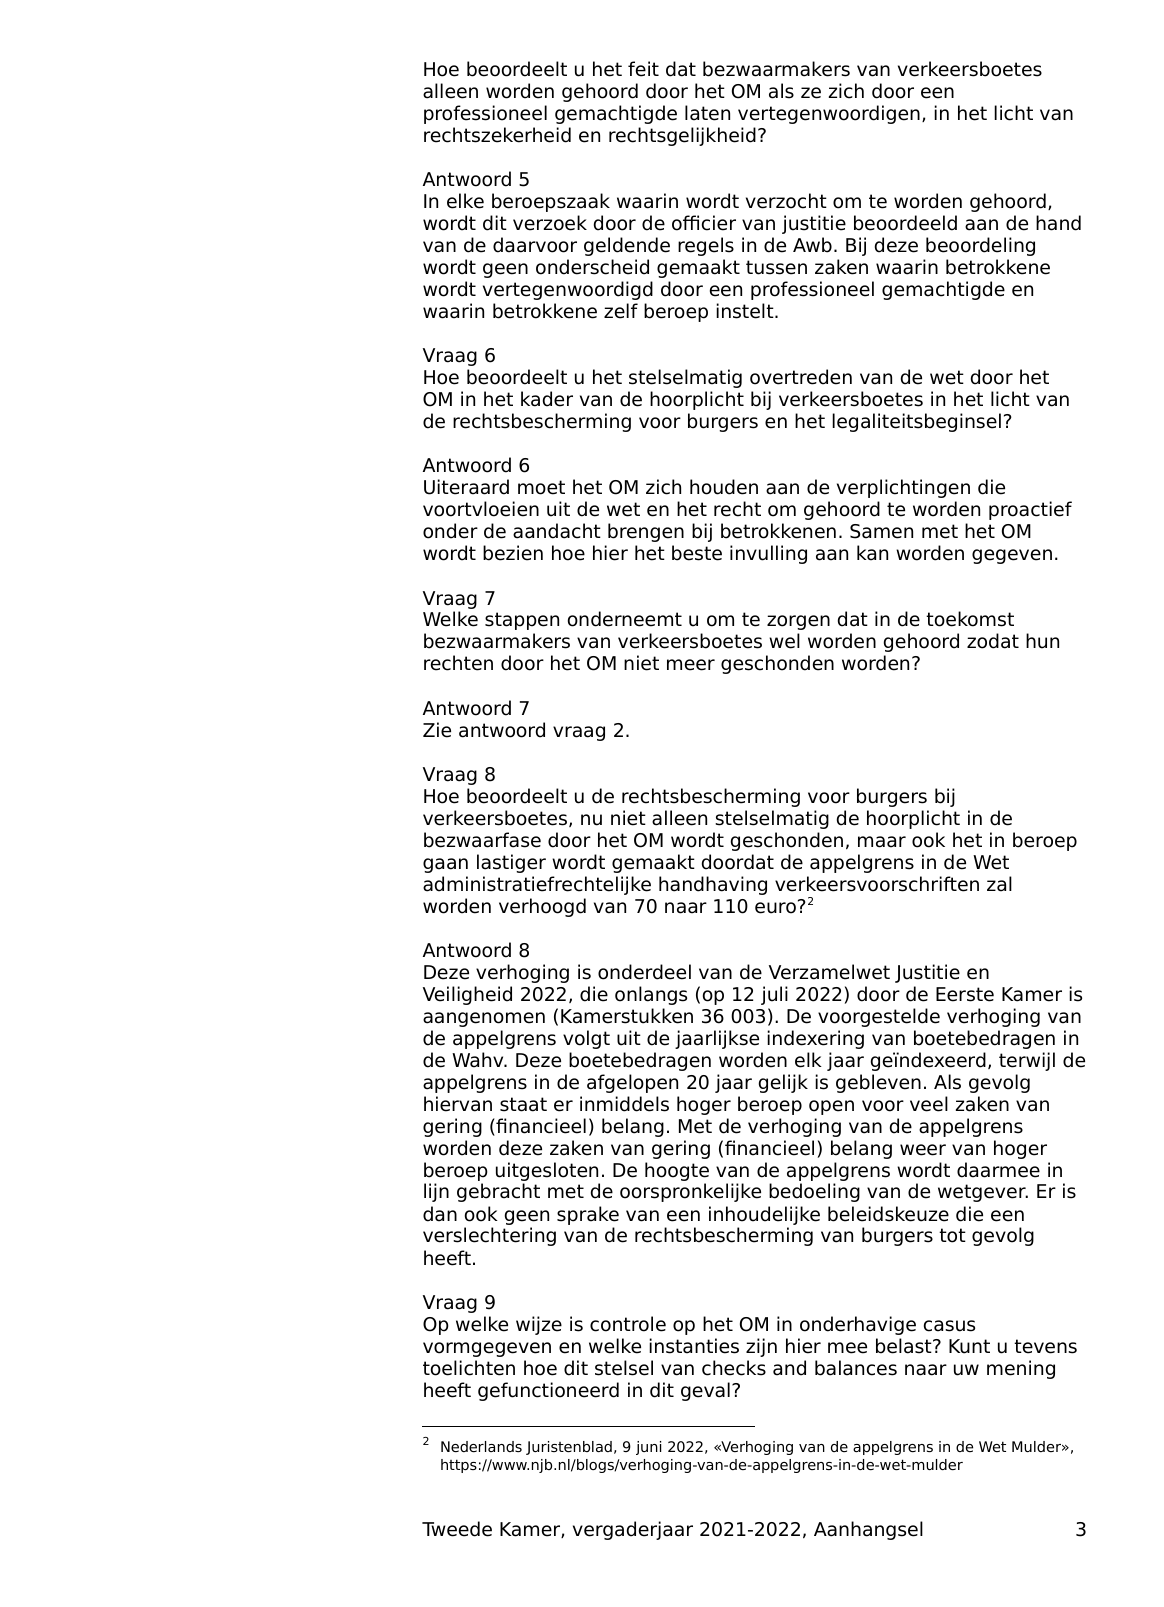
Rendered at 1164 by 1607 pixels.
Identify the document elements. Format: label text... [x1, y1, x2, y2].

text Welke stappen onderneemt u om te zorgen dat in de toekomst bezwaarmakers van verkeersboetes wel worden gehoord zodat hun rechten door het OM niet meer geschonden worden? [422, 609, 1087, 675]
text Vraag 6 [422, 345, 1087, 367]
text Antwoord 8 [422, 940, 1087, 962]
text Vraag 8 [422, 764, 1087, 786]
text Antwoord 6 [422, 455, 1087, 477]
text Deze verhoging is onderdeel van de Verzamelwet Justitie en Veiligheid 2022, die onlangs (op 12 juli 2022) door de Eerste Kamer is aangenomen (Kamerstukken 36 003). De voorgestelde verhoging van de appelgrens volgt uit de jaarlijkse indexering van boetebedragen in de Wahv. Deze boetebedragen worden elk jaar geïndexeerd, terwijl de appelgrens in de afgelopen 20 jaar gelijk is gebleven. Als gevolg hiervan staat er inmiddels hoger beroep open voor veel zaken van gering (financieel) belang. Met de verhoging van de appelgrens worden deze zaken van gering (financieel) belang weer van hoger beroep uitgesloten. De hoogte van de appelgrens wordt daarmee in lijn gebracht met de oorspronkelijke bedoeling van de wetgever. Er is dan ook geen sprake van een inhoudelijke beleidskeuze die een verslechtering van de rechtsbescherming van burgers tot gevolg heeft. [422, 962, 1087, 1269]
text Op welke wijze is controle op het OM in onderhavige casus vormgegeven en welke instanties zijn hier mee belast? Kunt u tevens toelichten hoe dit stelsel van checks and balances naar uw mening heeft gefunctioneerd in dit geval? [422, 1313, 1087, 1401]
text Hoe beoordeelt u het stelselmatig overtreden van de wet door het OM in het kader van de hoorplicht bij verkeersboetes in het licht van de rechtsbescherming voor burgers en het legaliteitsbeginsel? [422, 367, 1087, 433]
text Zie antwoord vraag 2. [422, 719, 1087, 741]
text In elke beroepszaak waarin wordt verzocht om te worden gehoord, wordt dit verzoek door de officier van justitie beoordeeld aan de hand van de daarvoor geldende regels in de Awb. Bij deze beoordeling wordt geen onderscheid gemaakt tussen zaken waarin betrokkene wordt vertegenwoordigd door een professioneel gemachtigde en waarin betrokkene zelf beroep instelt. [422, 191, 1087, 323]
text Antwoord 5 [422, 169, 1087, 191]
text Hoe beoordeelt u het feit dat bezwaarmakers van verkeersboetes alleen worden gehoord door het OM als ze zich door een professioneel gemachtigde laten vertegenwoordigen, in het licht van rechtszekerheid en rechtsgelijkheid? [422, 59, 1087, 147]
text Hoe beoordeelt u de rechtsbescherming voor burgers bij verkeersboetes, nu niet alleen stelselmatig de hoorplicht in de bezwaarfase door het OM wordt geschonden, maar ook het in beroep gaan lastiger wordt gemaakt doordat de appelgrens in de Wet administratiefrechtelijke handhaving verkeersvoorschriften zal worden verhoogd van 70 naar 110 euro? [422, 786, 1087, 917]
text Vraag 7 [422, 587, 1087, 609]
text Antwoord 7 [422, 697, 1087, 719]
text Uiteraard moet het OM zich houden aan de verplichtingen die voortvloeien uit de wet en het recht om gehoord te worden proactief onder de aandacht brengen bij betrokkenen. Samen met het OM wordt bezien hoe hier het beste invulling aan kan worden gegeven. [422, 477, 1087, 565]
text Nederlands Juristenblad, 9 juni 2022, «Verhoging van de appelgrens in de Wet Mulder», https://www.njb.nl/blogs/verhoging-van-de-appelgrens-in-de-wet-mulder [422, 1435, 1087, 1474]
text Vraag 9 [422, 1292, 1087, 1313]
